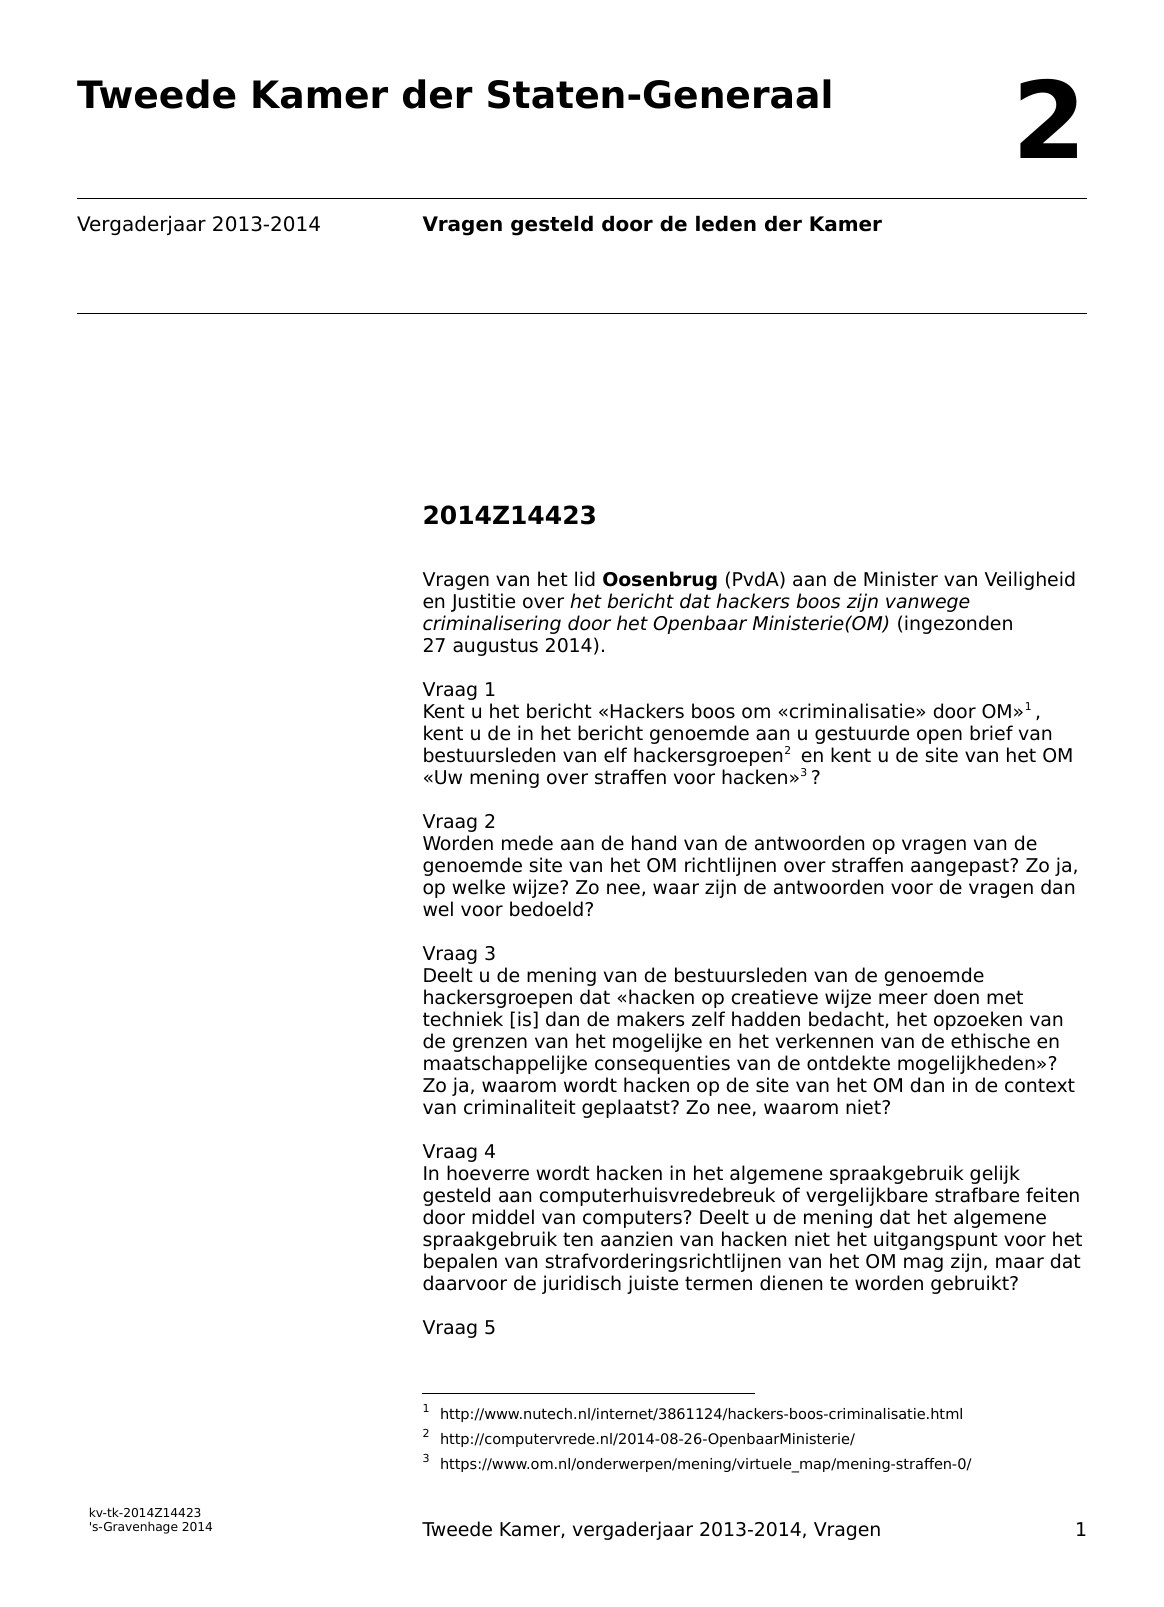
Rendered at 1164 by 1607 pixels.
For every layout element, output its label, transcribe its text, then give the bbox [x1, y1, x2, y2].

text http://www.nutech.nl/internet/3861124/hackers-boos-criminalisatie.html [422, 1402, 1087, 1424]
text Vragen van het lid Oosenbrug (PvdA) aan de Minister van Veiligheid en Justitie over het bericht dat hackers boos zijn vanwege criminalisering door het Openbaar Ministerie(OM) (ingezonden 27 augustus 2014). [422, 569, 1087, 657]
text Vraag 4 [422, 1141, 1087, 1163]
table_cell Vergaderjaar 2013-2014 [77, 199, 422, 313]
text Vraag 5 [422, 1317, 1087, 1339]
table_cell Vragen gesteld door de leden der Kamer [422, 199, 1087, 313]
text Vraag 3 [422, 943, 1087, 965]
text Worden mede aan de hand van de antwoorden op vragen van de genoemde site van het OM richtlijnen over straffen aangepast? Zo ja, op welke wijze? Zo nee, waar zijn de antwoorden voor de vragen dan wel voor bedoeld? [422, 833, 1087, 921]
text 's-Gravenhage 2014 [88, 1520, 323, 1534]
text kv-tk-2014Z14423 [88, 1506, 323, 1520]
table_header 2 [886, 59, 1087, 198]
text Vraag 2 [422, 811, 1087, 833]
text In hoeverre wordt hacken in het algemene spraakgebruik gelijk gesteld aan computerhuisvredebreuk of vergelijkbare strafbare feiten door middel van computers? Deelt u de mening dat het algemene spraakgebruik ten aanzien van hacken niet het uitgangspunt voor het bepalen van strafvorderingsrichtlijnen van het OM mag zijn, maar dat daarvoor de juridisch juiste termen dienen te worden gebruikt? [422, 1163, 1087, 1295]
table_header Tweede Kamer der Staten-Generaal [77, 59, 886, 198]
text 2014Z14423 [422, 501, 1087, 531]
text Vraag 1 [422, 679, 1087, 701]
text http://computervrede.nl/2014-08-26-OpenbaarMinisterie/ [422, 1427, 1087, 1449]
text Deelt u de mening van de bestuursleden van de genoemde hackersgroepen dat «hacken op creatieve wijze meer doen met techniek [is] dan de makers zelf hadden bedacht, het opzoeken van de grenzen van het mogelijke en het verkennen van de ethische en maatschappelijke consequenties van de ontdekte mogelijkheden»? Zo ja, waarom wordt hacken op de site van het OM dan in de context van criminaliteit geplaatst? Zo nee, waarom niet? [422, 965, 1087, 1119]
text Kent u het bericht «Hackers boos om «criminalisatie» door OM», kent u de in het bericht genoemde aan u gestuurde open brief van bestuursleden van elf hackersgroepen en kent u de site van het OM «Uw mening over straffen voor hacken»? [422, 701, 1087, 789]
text https://www.om.nl/onderwerpen/mening/virtuele_map/mening-straffen-0/ [422, 1452, 1087, 1474]
